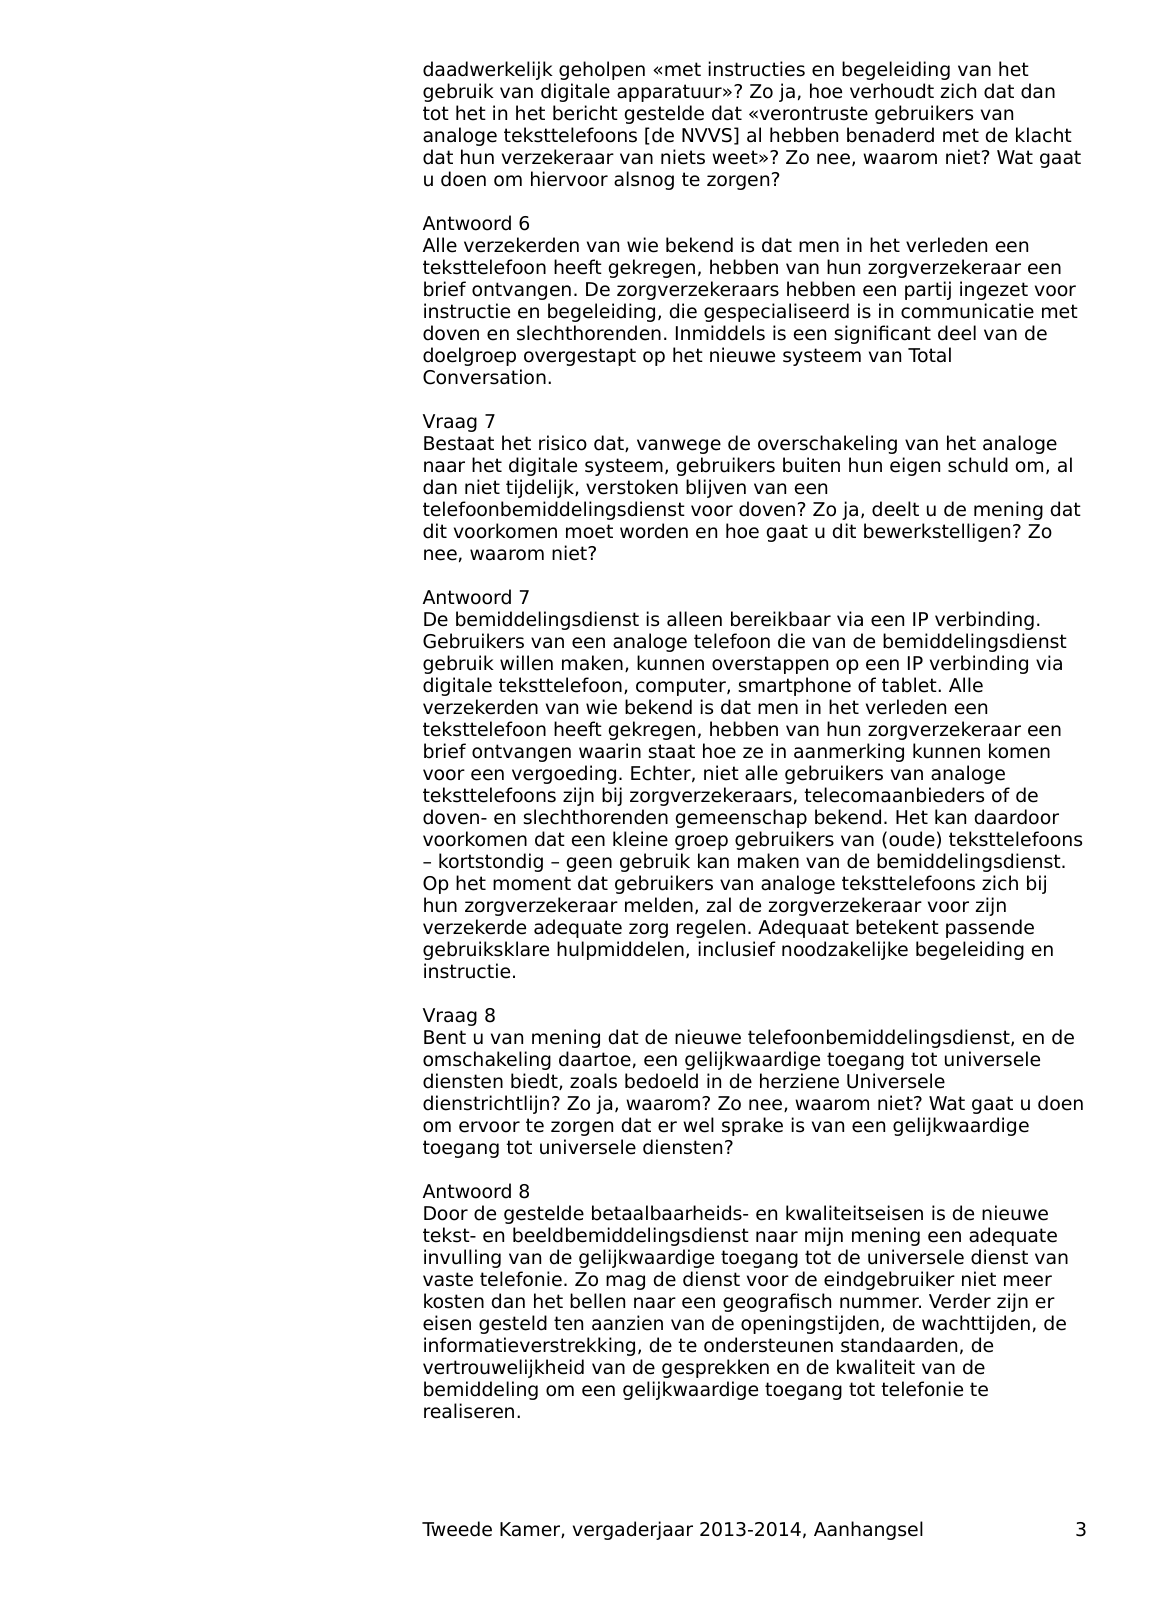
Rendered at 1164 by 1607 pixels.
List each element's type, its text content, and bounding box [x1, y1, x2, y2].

text Bent u van mening dat de nieuwe telefoonbemiddelingsdienst, en de omschakeling daartoe, een gelijkwaardige toegang tot universele diensten biedt, zoals bedoeld in de herziene Universele dienstrichtlijn? Zo ja, waarom? Zo nee, waarom niet? Wat gaat u doen om ervoor te zorgen dat er wel sprake is van een gelijkwaardige toegang tot universele diensten? [422, 1027, 1087, 1159]
text Vraag 7 [422, 411, 1087, 433]
text Vraag 8 [422, 1005, 1087, 1027]
text Bestaat het risico dat, vanwege de overschakeling van het analoge naar het digitale systeem, gebruikers buiten hun eigen schuld om, al dan niet tijdelijk, verstoken blijven van een telefoonbemiddelingsdienst voor doven? Zo ja, deelt u de mening dat dit voorkomen moet worden en hoe gaat u dit bewerkstelligen? Zo nee, waarom niet? [422, 433, 1087, 565]
text daadwerkelijk geholpen «met instructies en begeleiding van het gebruik van digitale apparatuur»? Zo ja, hoe verhoudt zich dat dan tot het in het bericht gestelde dat «verontruste gebruikers van analoge teksttelefoons [de NVVS] al hebben benaderd met de klacht dat hun verzekeraar van niets weet»? Zo nee, waarom niet? Wat gaat u doen om hiervoor alsnog te zorgen? [422, 59, 1087, 191]
text De bemiddelingsdienst is alleen bereikbaar via een IP verbinding. Gebruikers van een analoge telefoon die van de bemiddelingsdienst gebruik willen maken, kunnen overstappen op een IP verbinding via digitale teksttelefoon, computer, smartphone of tablet. Alle verzekerden van wie bekend is dat men in het verleden een teksttelefoon heeft gekregen, hebben van hun zorgverzekeraar een brief ontvangen waarin staat hoe ze in aanmerking kunnen komen voor een vergoeding. Echter, niet alle gebruikers van analoge teksttelefoons zijn bij zorgverzekeraars, telecomaanbieders of de doven- en slechthorenden gemeenschap bekend. Het kan daardoor voorkomen dat een kleine groep gebruikers van (oude) teksttelefoons – kortstondig – geen gebruik kan maken van de bemiddelingsdienst. Op het moment dat gebruikers van analoge teksttelefoons zich bij hun zorgverzekeraar melden, zal de zorgverzekeraar voor zijn verzekerde adequate zorg regelen. Adequaat betekent passende gebruiksklare hulpmiddelen, inclusief noodzakelijke begeleiding en instructie. [422, 609, 1087, 983]
text Antwoord 7 [422, 587, 1087, 609]
text Door de gestelde betaalbaarheids- en kwaliteitseisen is de nieuwe tekst- en beeldbemiddelingsdienst naar mijn mening een adequate invulling van de gelijkwaardige toegang tot de universele dienst van vaste telefonie. Zo mag de dienst voor de eindgebruiker niet meer kosten dan het bellen naar een geografisch nummer. Verder zijn er eisen gesteld ten aanzien van de openingstijden, de wachttijden, de informatieverstrekking, de te ondersteunen standaarden, de vertrouwelijkheid van de gesprekken en de kwaliteit van de bemiddeling om een gelijkwaardige toegang tot telefonie te realiseren. [422, 1203, 1087, 1423]
text Antwoord 6 [422, 213, 1087, 235]
text Antwoord 8 [422, 1181, 1087, 1203]
text Alle verzekerden van wie bekend is dat men in het verleden een teksttelefoon heeft gekregen, hebben van hun zorgverzekeraar een brief ontvangen. De zorgverzekeraars hebben een partij ingezet voor instructie en begeleiding, die gespecialiseerd is in communicatie met doven en slechthorenden. Inmiddels is een significant deel van de doelgroep overgestapt op het nieuwe systeem van Total Conversation. [422, 235, 1087, 389]
